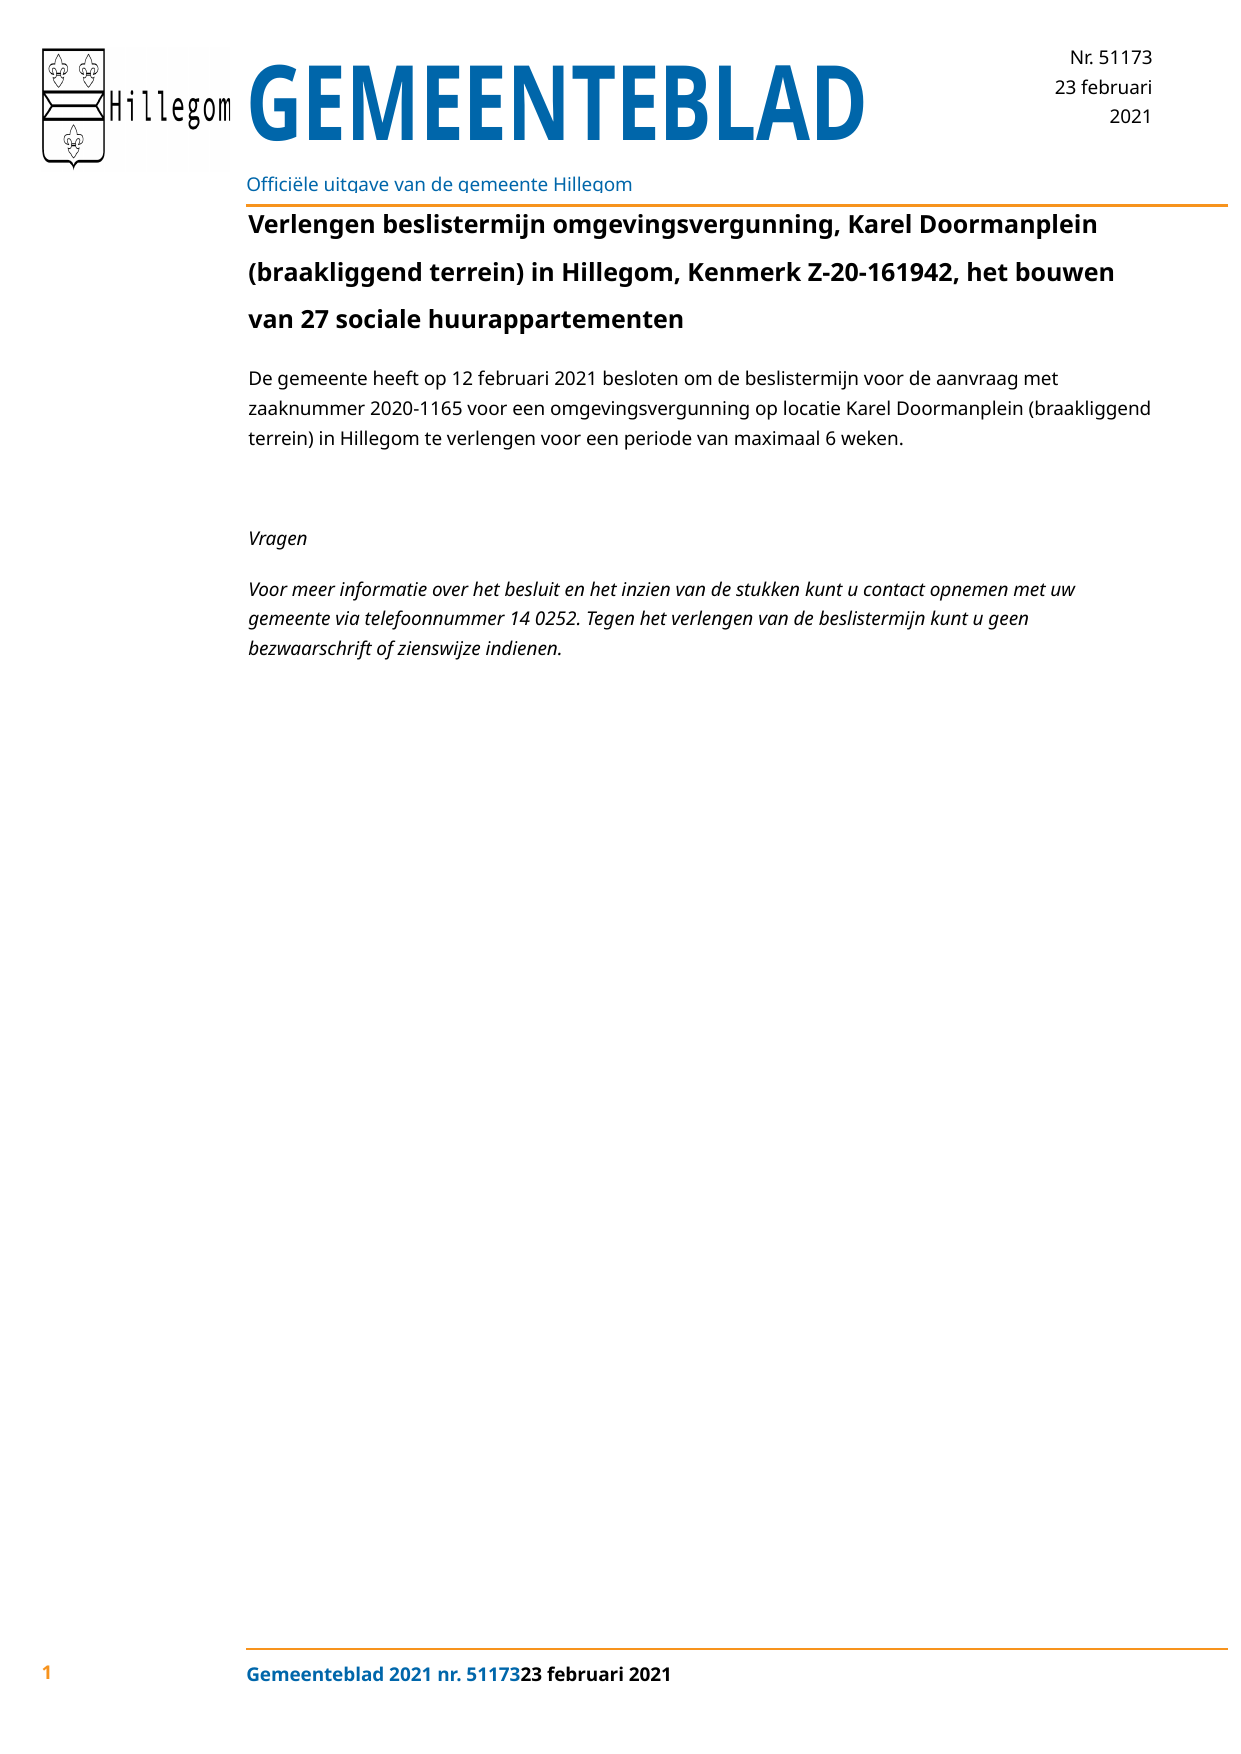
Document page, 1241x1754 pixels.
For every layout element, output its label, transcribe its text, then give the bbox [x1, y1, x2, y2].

picture [41, 47, 231, 172]
text Vragen [248, 526, 1152, 551]
text De gemeente heeft op 12 februari 2021 besloten om de beslistermijn voor de aanvraag met zaaknummer 2020-1165 voor een omgevingsvergunning op locatie Karel Doormanplein (braakliggend terrein) in Hillegom te verlengen voor een periode van maximaal 6 weken. [248, 366, 1152, 450]
text Voor meer informatie over het besluit en het inzien van de stukken kunt u contact opnemen met uw gemeente via telefoonnummer 14 0252. Tegen het verlengen van de beslistermijn kunt u geen bezwaarschrift of zienswijze indienen. [248, 576, 1152, 661]
text Verlengen beslistermijn omgevingsvergunning, Karel Doormanplein (braakliggend terrein) in Hillegom, Kenmerk Z-20-161942, het bouwen van 27 sociale huurappartementen [248, 207, 1152, 336]
